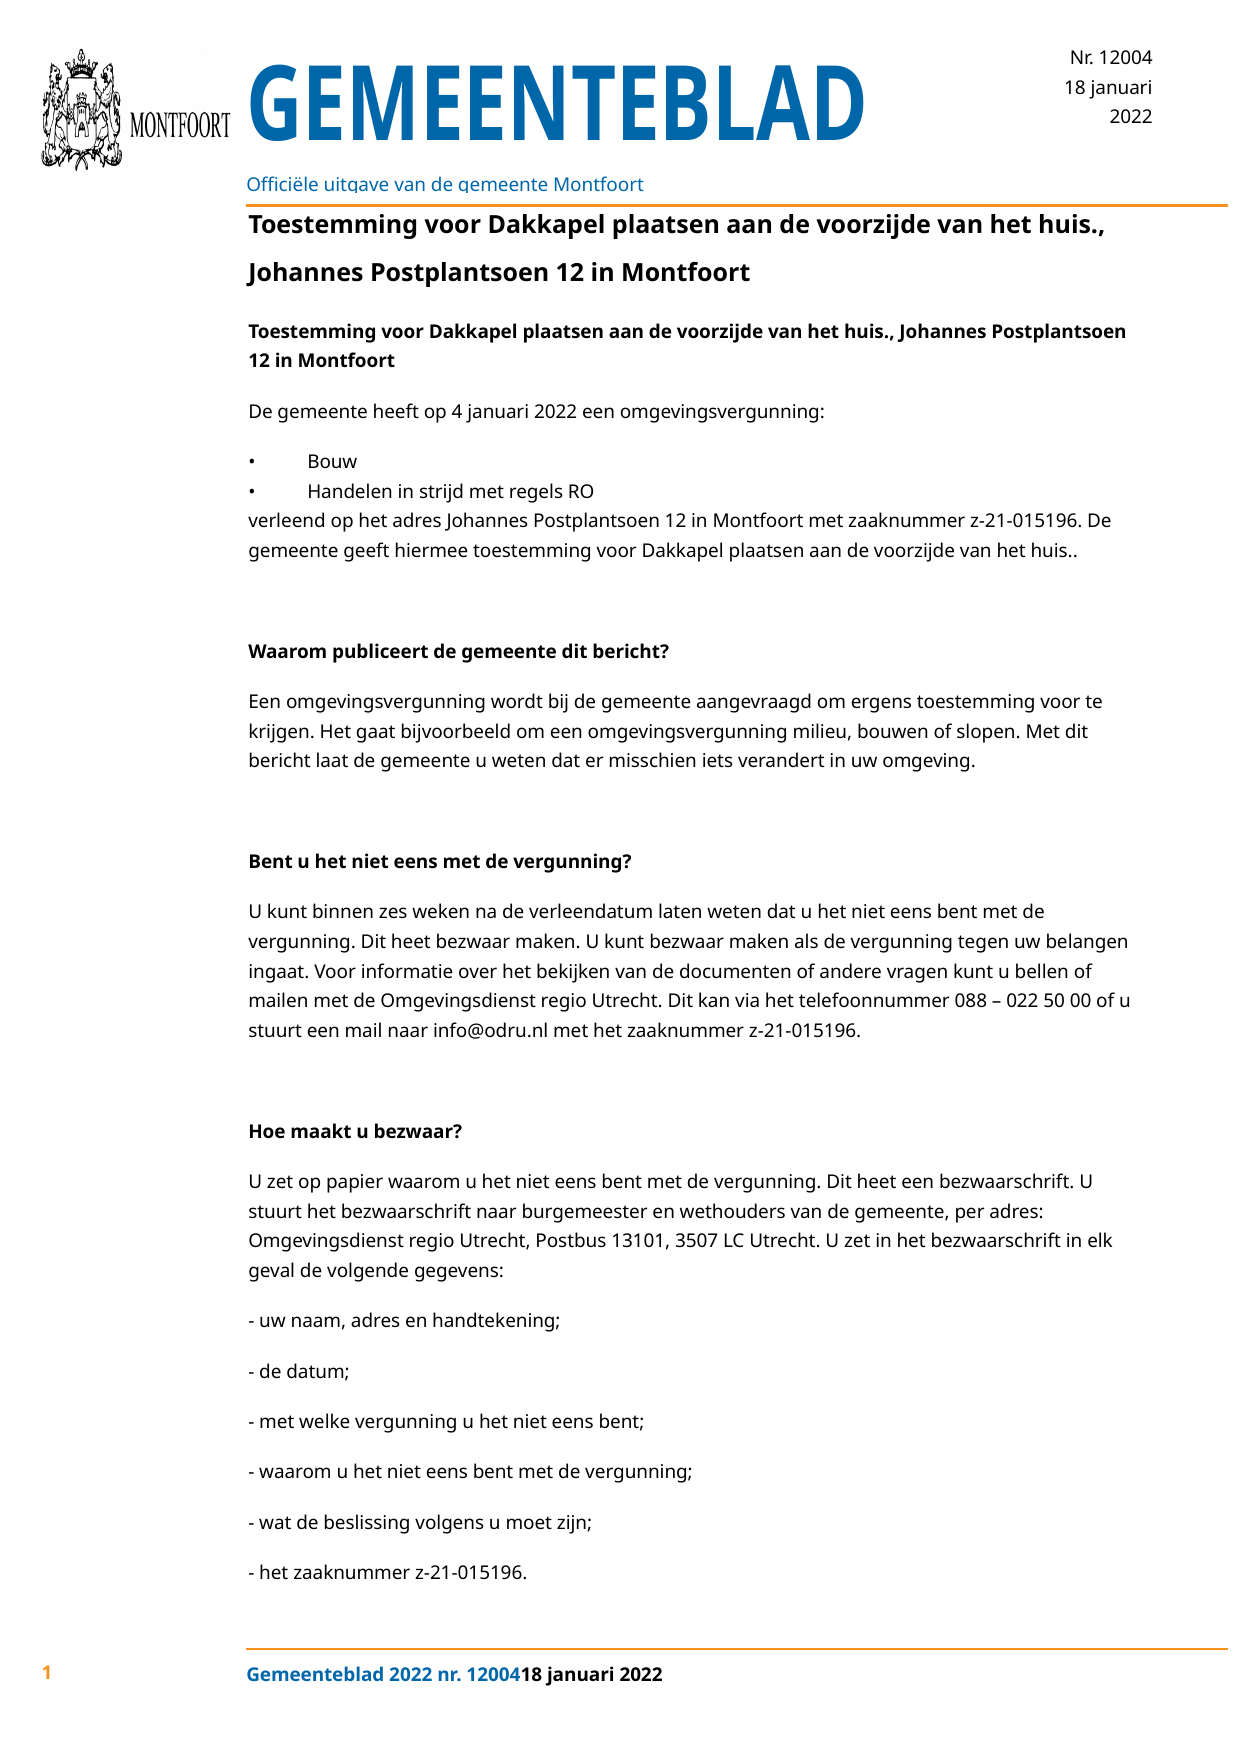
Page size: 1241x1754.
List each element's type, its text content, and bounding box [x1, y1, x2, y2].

text - uw naam, adres en handtekening; [248, 1307, 1152, 1333]
text - de datum; [248, 1358, 1152, 1384]
text U kunt binnen zes weken na de verleendatum laten weten dat u het niet eens bent met de vergunning. Dit heet bezwaar maken. U kunt bezwaar maken als de vergunning tegen uw belangen ingaat. Voor informatie over het bekijken van de documenten of andere vragen kunt u bellen of mailen met de Omgevingsdienst regio Utrecht. Dit kan via het telefoonnummer 088 – 022 50 00 of u stuurt een mail naar info@odru.nl met het zaaknummer z-21-015196. [248, 899, 1152, 1043]
text De gemeente heeft op 4 januari 2022 een omgevingsvergunning: [248, 398, 1152, 424]
list Handelen in strijd met regels RO [248, 478, 1152, 504]
text Bent u het niet eens met de vergunning? [248, 848, 1152, 874]
text U zet op papier waarom u het niet eens bent met de vergunning. Dit heet een bezwaarschrift. U stuurt het bezwaarschrift naar burgemeester en wethouders van de gemeente, per adres: Omgevingsdienst regio Utrecht, Postbus 13101, 3507 LC Utrecht. U zet in het bezwaarschrift in elk geval de volgende gegevens: [248, 1168, 1152, 1283]
text - het zaaknummer z-21-015196. [248, 1559, 1152, 1585]
text Een omgevingsvergunning wordt bij de gemeente aangevraagd om ergens toestemming voor te krijgen. Het gaat bijvoorbeeld om een omgevingsvergunning milieu, bouwen of slopen. Met dit bericht laat de gemeente u weten dat er misschien iets verandert in uw omgeving. [248, 688, 1152, 773]
text - wat de beslissing volgens u moet zijn; [248, 1509, 1152, 1535]
text - met welke vergunning u het niet eens bent; [248, 1408, 1152, 1434]
text - waarom u het niet eens bent met de vergunning; [248, 1459, 1152, 1484]
text Hoe maakt u bezwaar? [248, 1118, 1152, 1144]
text Toestemming voor Dakkapel plaatsen aan de voorzijde van het huis., Johannes Postplantsoen 12 in Montfoort [248, 207, 1152, 288]
picture [41, 47, 231, 172]
text verleend op het adres Johannes Postplantsoen 12 in Montfoort met zaaknummer z-21-015196. De gemeente geeft hiermee toestemming voor Dakkapel plaatsen aan de voorzijde van het huis.. [248, 507, 1152, 563]
list Bouw [248, 448, 1152, 474]
text Waarom publiceert de gemeente dit bericht? [248, 638, 1152, 664]
text Toestemming voor Dakkapel plaatsen aan de voorzijde van het huis., Johannes Postplantsoen 12 in Montfoort [248, 318, 1152, 373]
